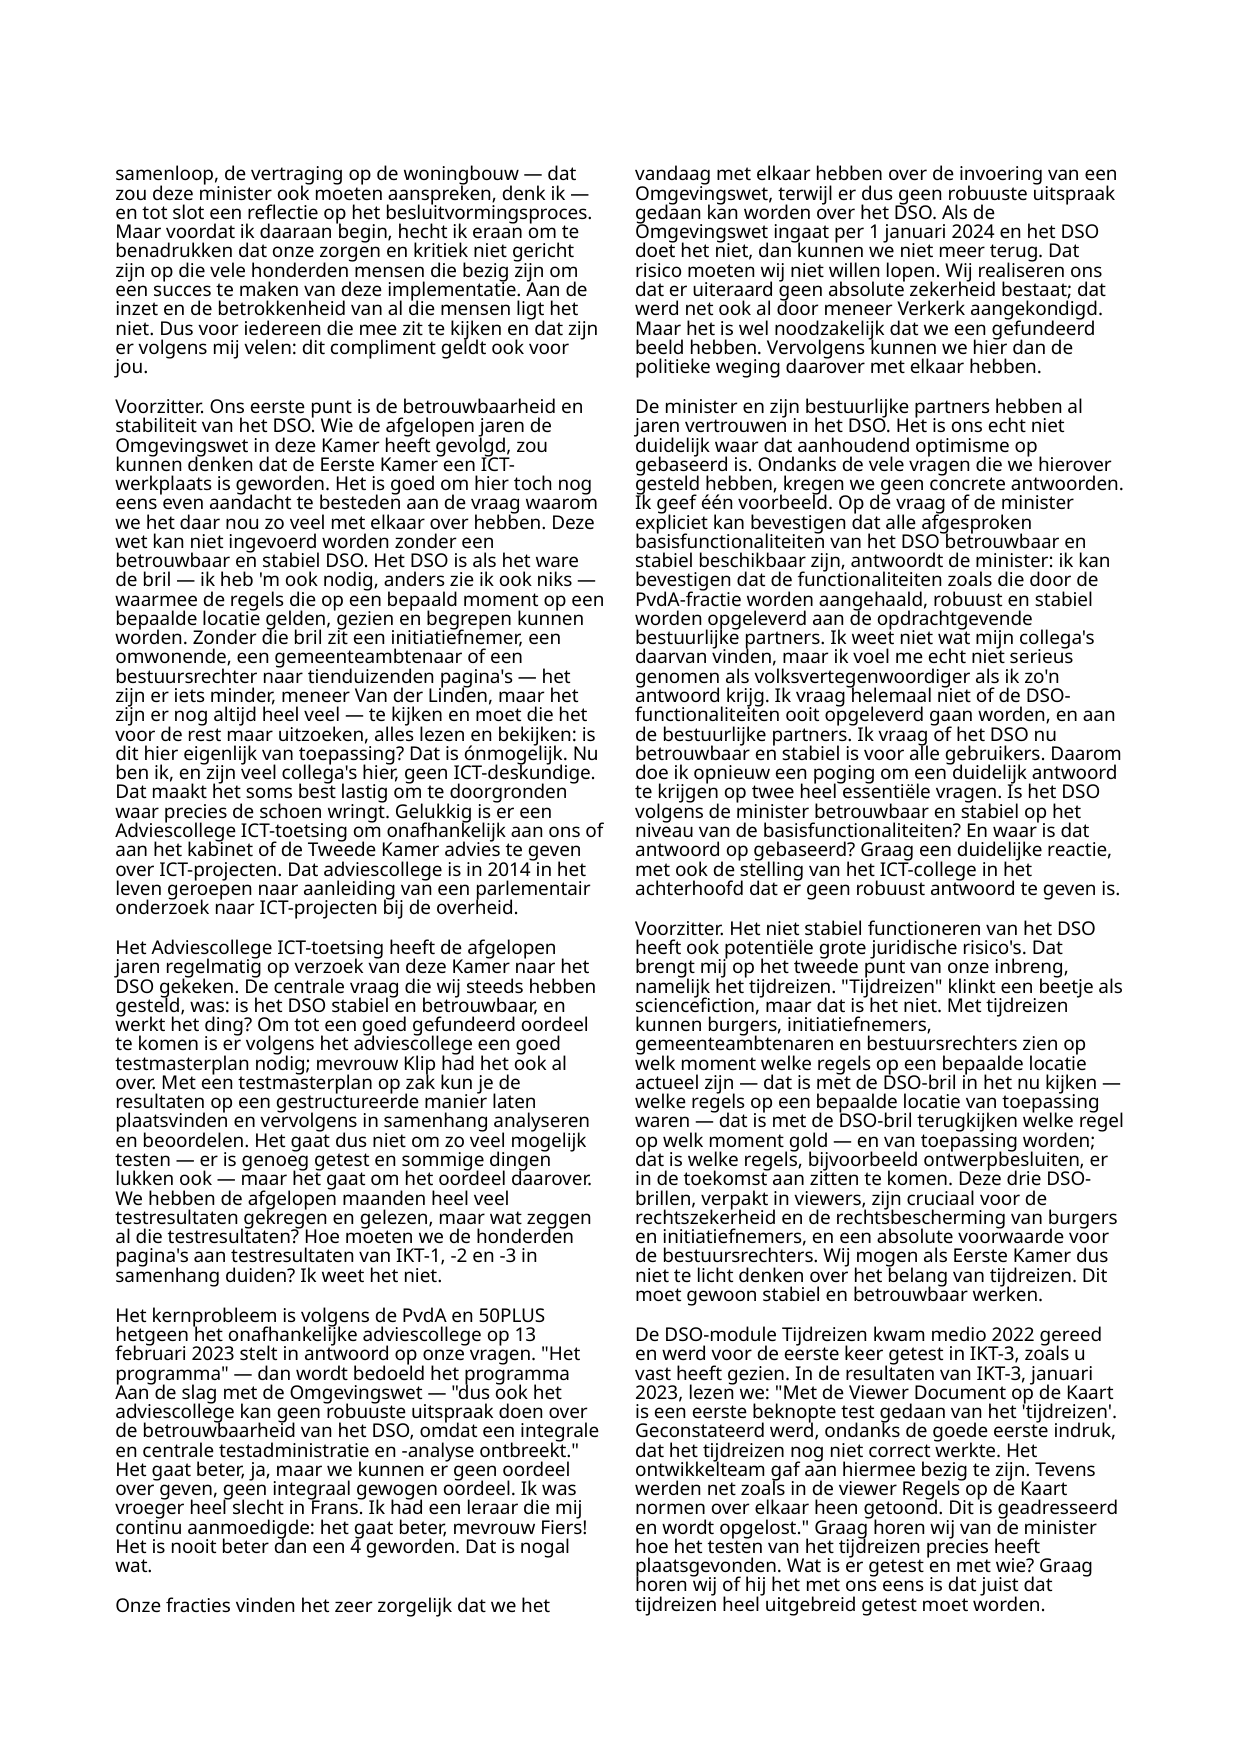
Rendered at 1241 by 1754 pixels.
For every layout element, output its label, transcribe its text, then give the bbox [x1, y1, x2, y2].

text Het Adviescollege ICT-toetsing heeft de afgelopen jaren regelmatig op verzoek van deze Kamer naar het DSO gekeken. De centrale vraag die wij steeds hebben gesteld, was: is het DSO stabiel en betrouwbaar, en werkt het ding? Om tot een goed gefundeerd oordeel te komen is er volgens het adviescollege een goed testmasterplan nodig; mevrouw Klip had het ook al over. Met een testmasterplan op zak kun je de resultaten op een gestructureerde manier laten plaatsvinden en vervolgens in samenhang analyseren en beoordelen. Het gaat dus niet om zo veel mogelijk testen — er is genoeg getest en sommige dingen lukken ook — maar het gaat om het oordeel daarover. We hebben de afgelopen maanden heel veel testresultaten gekregen en gelezen, maar wat zeggen al die testresultaten? Hoe moeten we de honderden pagina's aan testresultaten van IKT-1, -2 en -3 in samenhang duiden? Ik weet het niet. [115, 939, 605, 1286]
text samenloop, de vertraging op de woningbouw — dat zou deze minister ook moeten aanspreken, denk ik — en tot slot een reflectie op het besluitvormingsproces. Maar voordat ik daaraan begin, hecht ik eraan om te benadrukken dat onze zorgen en kritiek niet gericht zijn op die vele honderden mensen die bezig zijn om een succes te maken van deze implementatie. Aan de inzet en de betrokkenheid van al die mensen ligt het niet. Dus voor iedereen die mee zit te kijken en dat zijn er volgens mij velen: dit compliment geldt ook voor jou. [115, 165, 605, 377]
text Het kernprobleem is volgens de PvdA en 50PLUS hetgeen het onafhankelijke adviescollege op 13 februari 2023 stelt in antwoord op onze vragen. "Het programma" — dan wordt bedoeld het programma Aan de slag met de Omgevingswet — "dus ook het adviescollege kan geen robuuste uitspraak doen over de betrouwbaarheid van het DSO, omdat een integrale en centrale testadministratie en -analyse ontbreekt." Het gaat beter, ja, maar we kunnen er geen oordeel over geven, geen integraal gewogen oordeel. Ik was vroeger heel slecht in Frans. Ik had een leraar die mij continu aanmoedigde: het gaat beter, mevrouw Fiers! Het is nooit beter dan een 4 geworden. Dat is nogal wat. [115, 1307, 605, 1576]
text Onze fracties vinden het zeer zorgelijk dat we het [115, 1597, 605, 1616]
text Voorzitter. Ons eerste punt is de betrouwbaarheid en stabiliteit van het DSO. Wie de afgelopen jaren de Omgevingswet in deze Kamer heeft gevolgd, zou kunnen denken dat de Eerste Kamer een ICT-werkplaats is geworden. Het is goed om hier toch nog eens even aandacht te besteden aan de vraag waarom we het daar nou zo veel met elkaar over hebben. Deze wet kan niet ingevoerd worden zonder een betrouwbaar en stabiel DSO. Het DSO is als het ware de bril — ik heb 'm ook nodig, anders zie ik ook niks — waarmee de regels die op een bepaald moment op een bepaalde locatie gelden, gezien en begrepen kunnen worden. Zonder die bril zit een initiatiefnemer, een omwonende, een gemeenteambtenaar of een bestuursrechter naar tienduizenden pagina's — het zijn er iets minder, meneer Van der Linden, maar het zijn er nog altijd heel veel — te kijken en moet die het voor de rest maar uitzoeken, alles lezen en bekijken: is dit hier eigenlijk van toepassing? Dat is ónmogelijk. Nu ben ik, en zijn veel collega's hier, geen ICT-deskundige. Dat maakt het soms best lastig om te doorgronden waar precies de schoen wringt. Gelukkig is er een Adviescollege ICT-toetsing om onafhankelijk aan ons of aan het kabinet of de Tweede Kamer advies te geven over ICT-projecten. Dat adviescollege is in 2014 in het leven geroepen naar aanleiding van een parlementair onderzoek naar ICT-projecten bij de overheid. [115, 398, 605, 918]
text De DSO-module Tijdreizen kwam medio 2022 gereed en werd voor de eerste keer getest in IKT-3, zoals u vast heeft gezien. In de resultaten van IKT-3, januari 2023, lezen we: "Met de Viewer Document op de Kaart is een eerste beknopte test gedaan van het 'tijdreizen'. Geconstateerd werd, ondanks de goede eerste indruk, dat het tijdreizen nog niet correct werkte. Het ontwikkelteam gaf aan hiermee bezig te zijn. Tevens werden net zoals in de viewer Regels op de Kaart normen over elkaar heen getoond. Dit is geadresseerd en wordt opgelost." Graag horen wij van de minister hoe het testen van het tijdreizen precies heeft plaatsgevonden. Wat is er getest en met wie? Graag horen wij of hij het met ons eens is dat juist dat tijdreizen heel uitgebreid getest moet worden. [635, 1326, 1125, 1615]
text De minister en zijn bestuurlijke partners hebben al jaren vertrouwen in het DSO. Het is ons echt niet duidelijk waar dat aanhoudend optimisme op gebaseerd is. Ondanks de vele vragen die we hierover gesteld hebben, kregen we geen concrete antwoorden. Ik geef één voorbeeld. Op de vraag of de minister expliciet kan bevestigen dat alle afgesproken basisfunctionaliteiten van het DSO betrouwbaar en stabiel beschikbaar zijn, antwoordt de minister: ik kan bevestigen dat de functionaliteiten zoals die door de PvdA-fractie worden aangehaald, robuust en stabiel worden opgeleverd aan de opdrachtgevende bestuurlijke partners. Ik weet niet wat mijn collega's daarvan vinden, maar ik voel me echt niet serieus genomen als volksvertegenwoordiger als ik zo'n antwoord krijg. Ik vraag helemaal niet of de DSO-functionaliteiten ooit opgeleverd gaan worden, en aan de bestuurlijke partners. Ik vraag of het DSO nu betrouwbaar en stabiel is voor alle gebruikers. Daarom doe ik opnieuw een poging om een duidelijk antwoord te krijgen op twee heel essentiële vragen. Is het DSO volgens de minister betrouwbaar en stabiel op het niveau van de basisfunctionaliteiten? En waar is dat antwoord op gebaseerd? Graag een duidelijke reactie, met ook de stelling van het ICT-college in het achterhoofd dat er geen robuust antwoord te geven is. [635, 398, 1125, 899]
text Voorzitter. Het niet stabiel functioneren van het DSO heeft ook potentiële grote juridische risico's. Dat brengt mij op het tweede punt van onze inbreng, namelijk het tijdreizen. "Tijdreizen" klinkt een beetje als sciencefiction, maar dat is het niet. Met tijdreizen kunnen burgers, initiatiefnemers, gemeenteambtenaren en bestuursrechters zien op welk moment welke regels op een bepaalde locatie actueel zijn — dat is met de DSO-bril in het nu kijken — welke regels op een bepaalde locatie van toepassing waren — dat is met de DSO-bril terugkijken welke regel op welk moment gold — en van toepassing worden; dat is welke regels, bijvoorbeeld ontwerpbesluiten, er in de toekomst aan zitten te komen. Deze drie DSO-brillen, verpakt in viewers, zijn cruciaal voor de rechtszekerheid en de rechtsbescherming van burgers en initiatiefnemers, en een absolute voorwaarde voor de bestuursrechters. Wij mogen als Eerste Kamer dus niet te licht denken over het belang van tijdreizen. Dit moet gewoon stabiel en betrouwbaar werken. [635, 920, 1125, 1305]
text vandaag met elkaar hebben over de invoering van een Omgevingswet, terwijl er dus geen robuuste uitspraak gedaan kan worden over het DSO. Als de Omgevingswet ingaat per 1 januari 2024 en het DSO doet het niet, dan kunnen we niet meer terug. Dat risico moeten wij niet willen lopen. Wij realiseren ons dat er uiteraard geen absolute zekerheid bestaat; dat werd net ook al door meneer Verkerk aangekondigd. Maar het is wel noodzakelijk dat we een gefundeerd beeld hebben. Vervolgens kunnen we hier dan de politieke weging daarover met elkaar hebben. [635, 165, 1125, 377]
